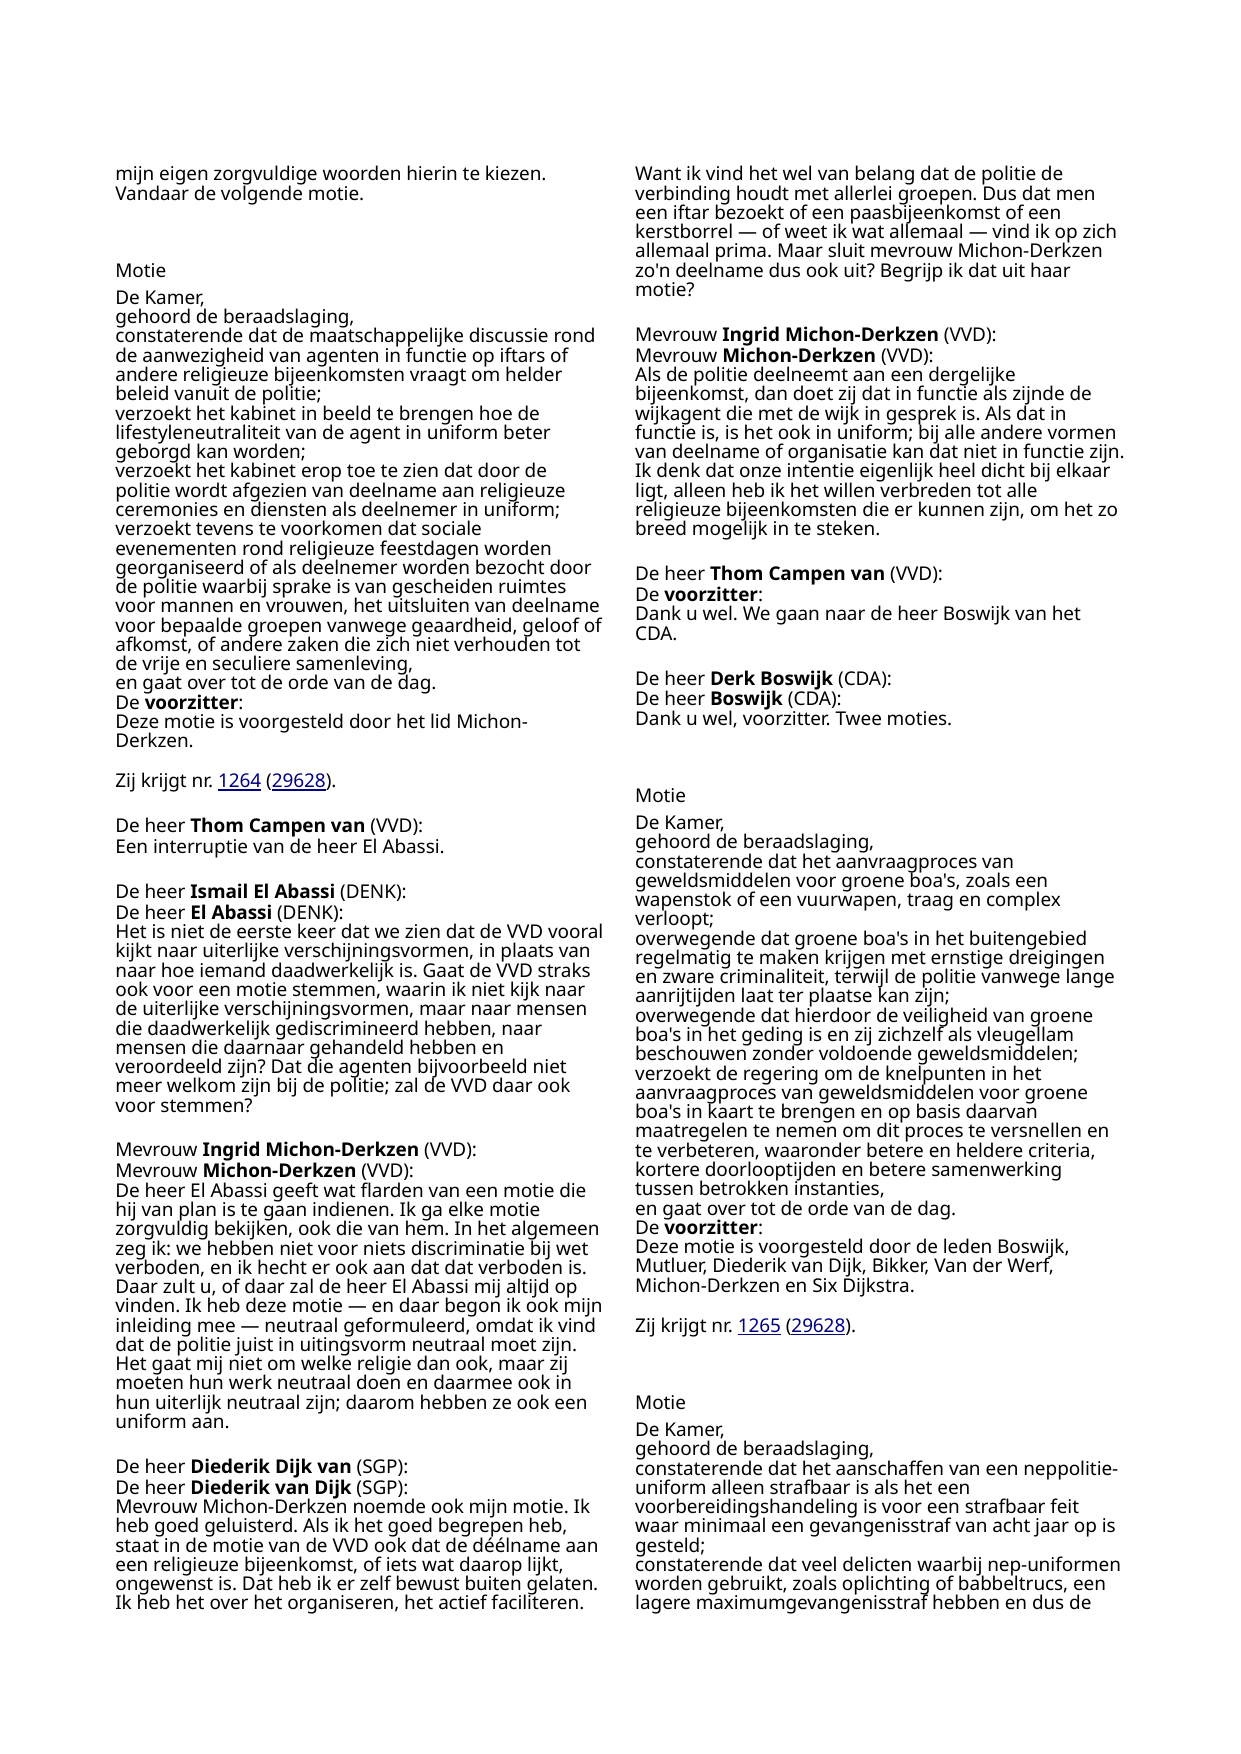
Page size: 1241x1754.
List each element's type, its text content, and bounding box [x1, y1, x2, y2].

text Zij krijgt nr. 1264 (29628). [115, 772, 605, 791]
text De heer Diederik van Dijk (SGP): [115, 1479, 605, 1498]
text verzoekt het kabinet erop toe te zien dat door de politie wordt afgezien van deelname aan religieuze ceremonies en diensten als deelnemer in uniform; [115, 462, 605, 520]
text Deze motie is voorgesteld door de leden Boswijk, Mutluer, Diederik van Dijk, Bikker, Van der Werf, Michon-Derkzen en Six Dijkstra. [635, 1238, 1125, 1296]
text overwegende dat groene boa's in het buitengebied regelmatig te maken krijgen met ernstige dreigingen en zware criminaliteit, terwijl de politie vanwege lange aanrijtijden laat ter plaatse kan zijn; [635, 930, 1125, 1007]
text Motie [115, 257, 605, 283]
text gehoord de beraadslaging, [635, 833, 1125, 853]
text constaterende dat veel delicten waarbij nep-uniformen worden gebruikt, zoals oplichting of babbeltrucs, een lagere maximumgevangenisstraf hebben en dus de [635, 1556, 1125, 1614]
text Mevrouw Ingrid Michon-Derkzen (VVD): [635, 321, 1125, 347]
text De heer Thom Campen van (VVD): [115, 812, 605, 838]
text De heer Diederik Dijk van (SGP): [115, 1453, 605, 1479]
text Motie [635, 1389, 1125, 1415]
text De heer Thom Campen van (VVD): [635, 560, 1125, 586]
text De Kamer, [115, 289, 605, 308]
text De voorzitter: [115, 694, 605, 713]
text Dank u wel. We gaan naar de heer Boswijk van het CDA. [635, 605, 1125, 644]
text verzoekt tevens te voorkomen dat sociale evenementen rond religieuze feestdagen worden georganiseerd of als deelnemer worden bezocht door de politie waarbij sprake is van gescheiden ruimtes voor mannen en vrouwen, het uitsluiten van deelname voor bepaalde groepen vanwege geaardheid, geloof of afkomst, of andere zaken die zich niet verhouden tot de vrije en seculiere samenleving, [115, 520, 605, 674]
text overwegende dat hierdoor de veiligheid van groene boa's in het geding is en zij zichzelf als vleugellam beschouwen zonder voldoende geweldsmiddelen; [635, 1007, 1125, 1064]
text Dank u wel, voorzitter. Twee moties. [635, 710, 1125, 729]
text De heer Ismail El Abassi (DENK): [115, 878, 605, 904]
text gehoord de beraadslaging, [635, 1440, 1125, 1459]
text constaterende dat het aanschaffen van een neppolitie-uniform alleen strafbaar is als het een voorbereidingshandeling is voor een strafbaar feit waar minimaal een gevangenisstraf van acht jaar op is gesteld; [635, 1459, 1125, 1556]
text De heer Boswijk (CDA): [635, 690, 1125, 710]
text verzoekt het kabinet in beeld te brengen hoe de lifestyleneutraliteit van de agent in uniform beter geborgd kan worden; [115, 404, 605, 462]
text Als de politie deelneemt aan een dergelijke bijeenkomst, dan doet zij dat in functie als zijnde de wijkagent die met de wijk in gesprek is. Als dat in functie is, is het ook in uniform; bij alle andere vormen van deelname of organisatie kan dat niet in functie zijn. Ik denk dat onze intentie eigenlijk heel dicht bij elkaar ligt, alleen heb ik het willen verbreden tot alle religieuze bijeenkomsten die er kunnen zijn, om het zo breed mogelijk in te steken. [635, 366, 1125, 539]
text Deze motie is voorgesteld door het lid Michon-Derkzen. [115, 713, 605, 751]
text Motie [635, 782, 1125, 808]
text Mevrouw Michon-Derkzen noemde ook mijn motie. Ik heb goed geluisterd. Als ik het goed begrepen heb, staat in de motie van de VVD ook dat de déélname aan een religieuze bijeenkomst, of iets wat daarop lijkt, ongewenst is. Dat heb ik er zelf bewust buiten gelaten. Ik heb het over het organiseren, het actief faciliteren. [115, 1498, 605, 1614]
text constaterende dat het aanvraagproces van geweldsmiddelen voor groene boa's, zoals een wapenstok of een vuurwapen, traag en complex verloopt; [635, 853, 1125, 930]
text constaterende dat de maatschappelijke discussie rond de aanwezigheid van agenten in functie op iftars of andere religieuze bijeenkomsten vraagt om helder beleid vanuit de politie; [115, 327, 605, 404]
text De Kamer, [635, 1421, 1125, 1440]
text Mevrouw Ingrid Michon-Derkzen (VVD): [115, 1137, 605, 1162]
text Want ik vind het wel van belang dat de politie de verbinding houdt met allerlei groepen. Dus dat men een iftar bezoekt of een paasbijeenkomst of een kerstborrel — of weet ik wat allemaal — vind ik op zich allemaal prima. Maar sluit mevrouw Michon-Derkzen zo'n deelname dus ook uit? Begrijp ik dat uit haar motie? [635, 165, 1125, 300]
text gehoord de beraadslaging, [115, 308, 605, 327]
text mijn eigen zorgvuldige woorden hierin te kiezen. Vandaar de volgende motie. [115, 165, 605, 204]
text Zij krijgt nr. 1265 (29628). [635, 1317, 1125, 1336]
text De heer Derk Boswijk (CDA): [635, 665, 1125, 690]
text Mevrouw Michon-Derkzen (VVD): [635, 347, 1125, 366]
text Mevrouw Michon-Derkzen (VVD): [115, 1162, 605, 1182]
text Het is niet de eerste keer dat we zien dat de VVD vooral kijkt naar uiterlijke verschijningsvormen, in plaats van naar hoe iemand daadwerkelijk is. Gaat de VVD straks ook voor een motie stemmen, waarin ik niet kijk naar de uiterlijke verschijningsvormen, maar naar mensen die daadwerkelijk gediscrimineerd hebben, naar mensen die daarnaar gehandeld hebben en veroordeeld zijn? Dat die agenten bijvoorbeeld niet meer welkom zijn bij de politie; zal de VVD daar ook voor stemmen? [115, 923, 605, 1116]
text De Kamer, [635, 814, 1125, 833]
text De heer El Abassi geeft wat flarden van een motie die hij van plan is te gaan indienen. Ik ga elke motie zorgvuldig bekijken, ook die van hem. In het algemeen zeg ik: we hebben niet voor niets discriminatie bij wet verboden, en ik hecht er ook aan dat dat verboden is. Daar zult u, of daar zal de heer El Abassi mij altijd op vinden. Ik heb deze motie — en daar begon ik ook mijn inleiding mee — neutraal geformuleerd, omdat ik vind dat de politie juist in uitingsvorm neutraal moet zijn. Het gaat mij niet om welke religie dan ook, maar zij moeten hun werk neutraal doen en daarmee ook in hun uiterlijk neutraal zijn; daarom hebben ze ook een uniform aan. [115, 1182, 605, 1432]
text Een interruptie van de heer El Abassi. [115, 838, 605, 857]
text verzoekt de regering om de knelpunten in het aanvraagproces van geweldsmiddelen voor groene boa's in kaart te brengen en op basis daarvan maatregelen te nemen om dit proces te versnellen en te verbeteren, waaronder betere en heldere criteria, kortere doorlooptijden en betere samenwerking tussen betrokken instanties, [635, 1064, 1125, 1199]
text en gaat over tot de orde van de dag. [635, 1199, 1125, 1219]
text De voorzitter: [635, 586, 1125, 605]
text De voorzitter: [635, 1219, 1125, 1238]
text De heer El Abassi (DENK): [115, 904, 605, 923]
text en gaat over tot de orde van de dag. [115, 674, 605, 694]
